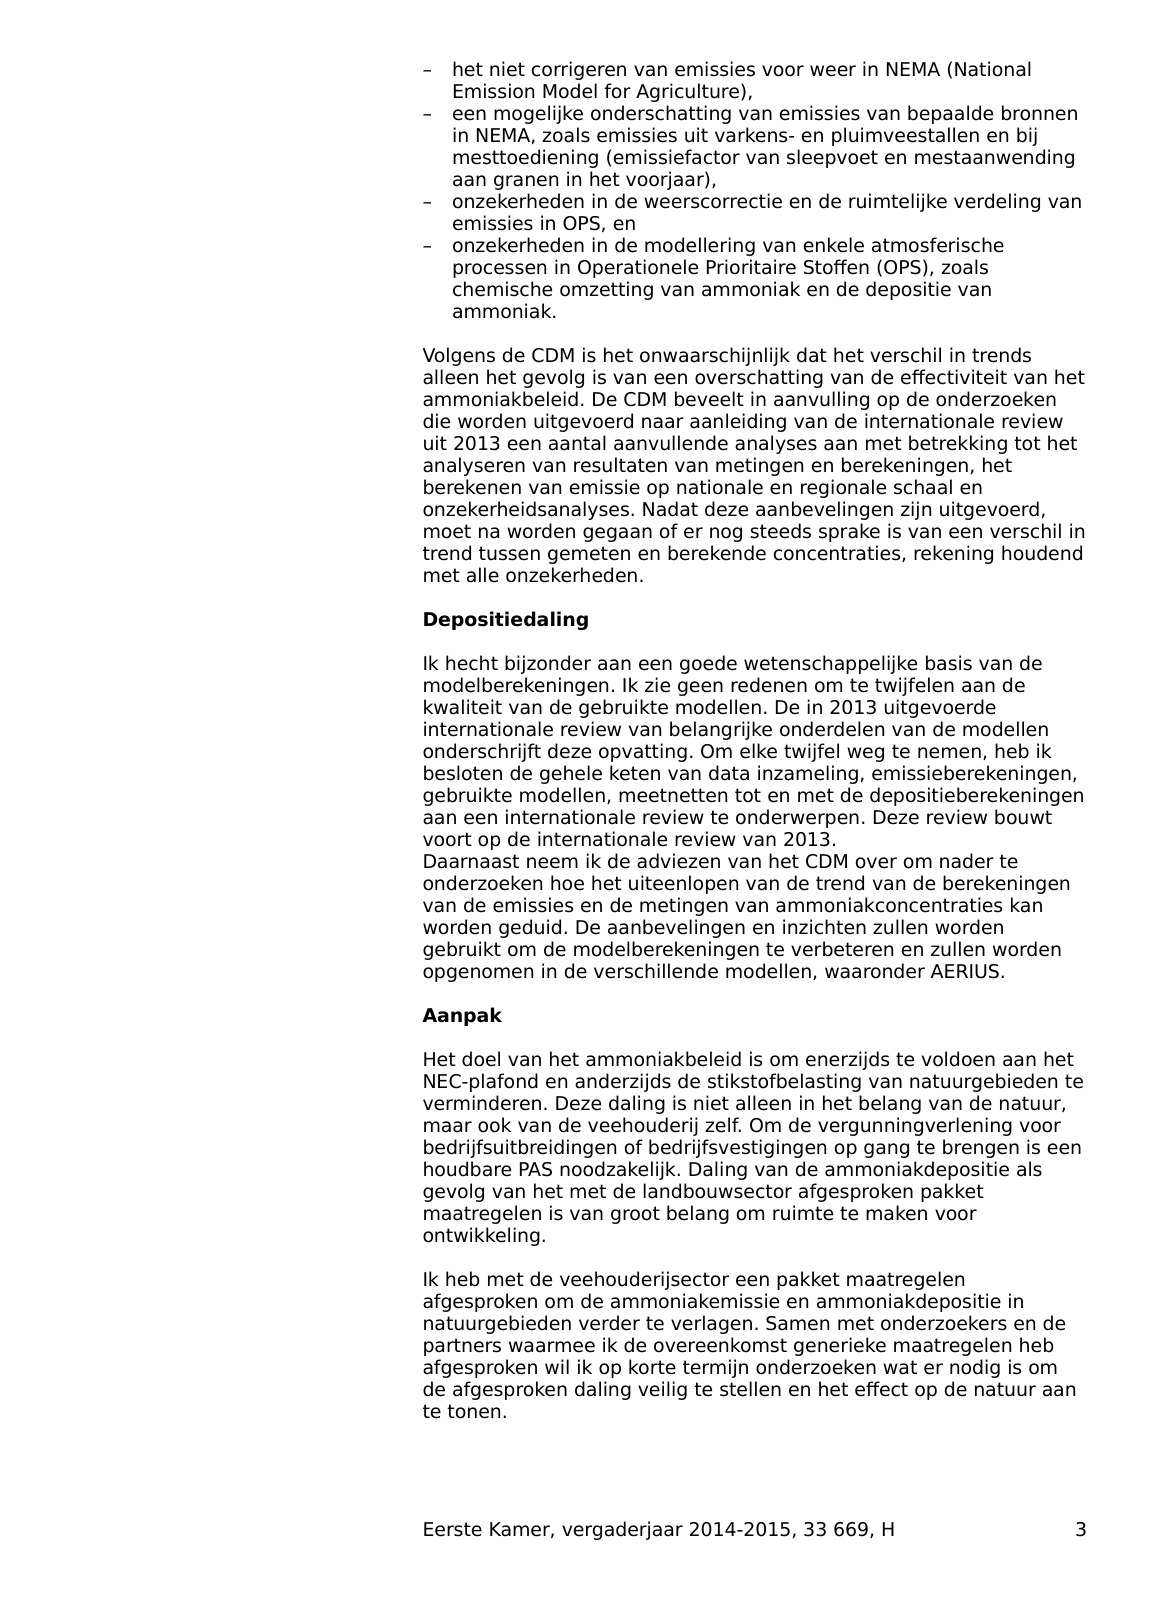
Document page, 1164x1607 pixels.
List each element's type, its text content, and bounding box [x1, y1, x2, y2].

text Ik hecht bijzonder aan een goede wetenschappelijke basis van de modelberekeningen. Ik zie geen redenen om te twijfelen aan de kwaliteit van de gebruikte modellen. De in 2013 uitgevoerde internationale review van belangrijke onderdelen van de modellen onderschrijft deze opvatting. Om elke twijfel weg te nemen, heb ik besloten de gehele keten van data inzameling, emissieberekeningen, gebruikte modellen, meetnetten tot en met de depositieberekeningen aan een internationale review te onderwerpen. Deze review bouwt voort op de internationale review van 2013. [422, 653, 1087, 851]
text Ik heb met de veehouderijsector een pakket maatregelen afgesproken om de ammoniakemissie en ammoniakdepositie in natuurgebieden verder te verlagen. Samen met onderzoekers en de partners waarmee ik de overeenkomst generieke maatregelen heb afgesproken wil ik op korte termijn onderzoeken wat er nodig is om de afgesproken daling veilig te stellen en het effect op de natuur aan te tonen. [422, 1269, 1087, 1423]
text – een mogelijke onderschatting van emissies van bepaalde bronnen in NEMA, zoals emissies uit varkens- en pluimveestallen en bij mesttoediening (emissiefactor van sleepvoet en mestaanwending aan granen in het voorjaar), [422, 103, 1087, 191]
subtitle Depositiedaling [422, 609, 1087, 631]
text – het niet corrigeren van emissies voor weer in NEMA (National Emission Model for Agriculture), [422, 59, 1087, 103]
text Daarnaast neem ik de adviezen van het CDM over om nader te onderzoeken hoe het uiteenlopen van de trend van de berekeningen van de emissies en de metingen van ammoniakconcentraties kan worden geduid. De aanbevelingen en inzichten zullen worden gebruikt om de modelberekeningen te verbeteren en zullen worden opgenomen in de verschillende modellen, waaronder AERIUS. [422, 851, 1087, 983]
text Volgens de CDM is het onwaarschijnlijk dat het verschil in trends alleen het gevolg is van een overschatting van de effectiviteit van het ammoniakbeleid. De CDM beveelt in aanvulling op de onderzoeken die worden uitgevoerd naar aanleiding van de internationale review uit 2013 een aantal aanvullende analyses aan met betrekking tot het analyseren van resultaten van metingen en berekeningen, het berekenen van emissie op nationale en regionale schaal en onzekerheidsanalyses. Nadat deze aanbevelingen zijn uitgevoerd, moet na worden gegaan of er nog steeds sprake is van een verschil in trend tussen gemeten en berekende concentraties, rekening houdend met alle onzekerheden. [422, 345, 1087, 587]
text – onzekerheden in de weerscorrectie en de ruimtelijke verdeling van emissies in OPS, en [422, 191, 1087, 235]
subtitle Aanpak [422, 1005, 1087, 1027]
text Het doel van het ammoniakbeleid is om enerzijds te voldoen aan het NEC-plafond en anderzijds de stikstofbelasting van natuurgebieden te verminderen. Deze daling is niet alleen in het belang van de natuur, maar ook van de veehouderij zelf. Om de vergunningverlening voor bedrijfsuitbreidingen of bedrijfsvestigingen op gang te brengen is een houdbare PAS noodzakelijk. Daling van de ammoniakdepositie als gevolg van het met de landbouwsector afgesproken pakket maatregelen is van groot belang om ruimte te maken voor ontwikkeling. [422, 1049, 1087, 1247]
text – onzekerheden in de modellering van enkele atmosferische processen in Operationele Prioritaire Stoffen (OPS), zoals chemische omzetting van ammoniak en de depositie van ammoniak. [422, 235, 1087, 323]
